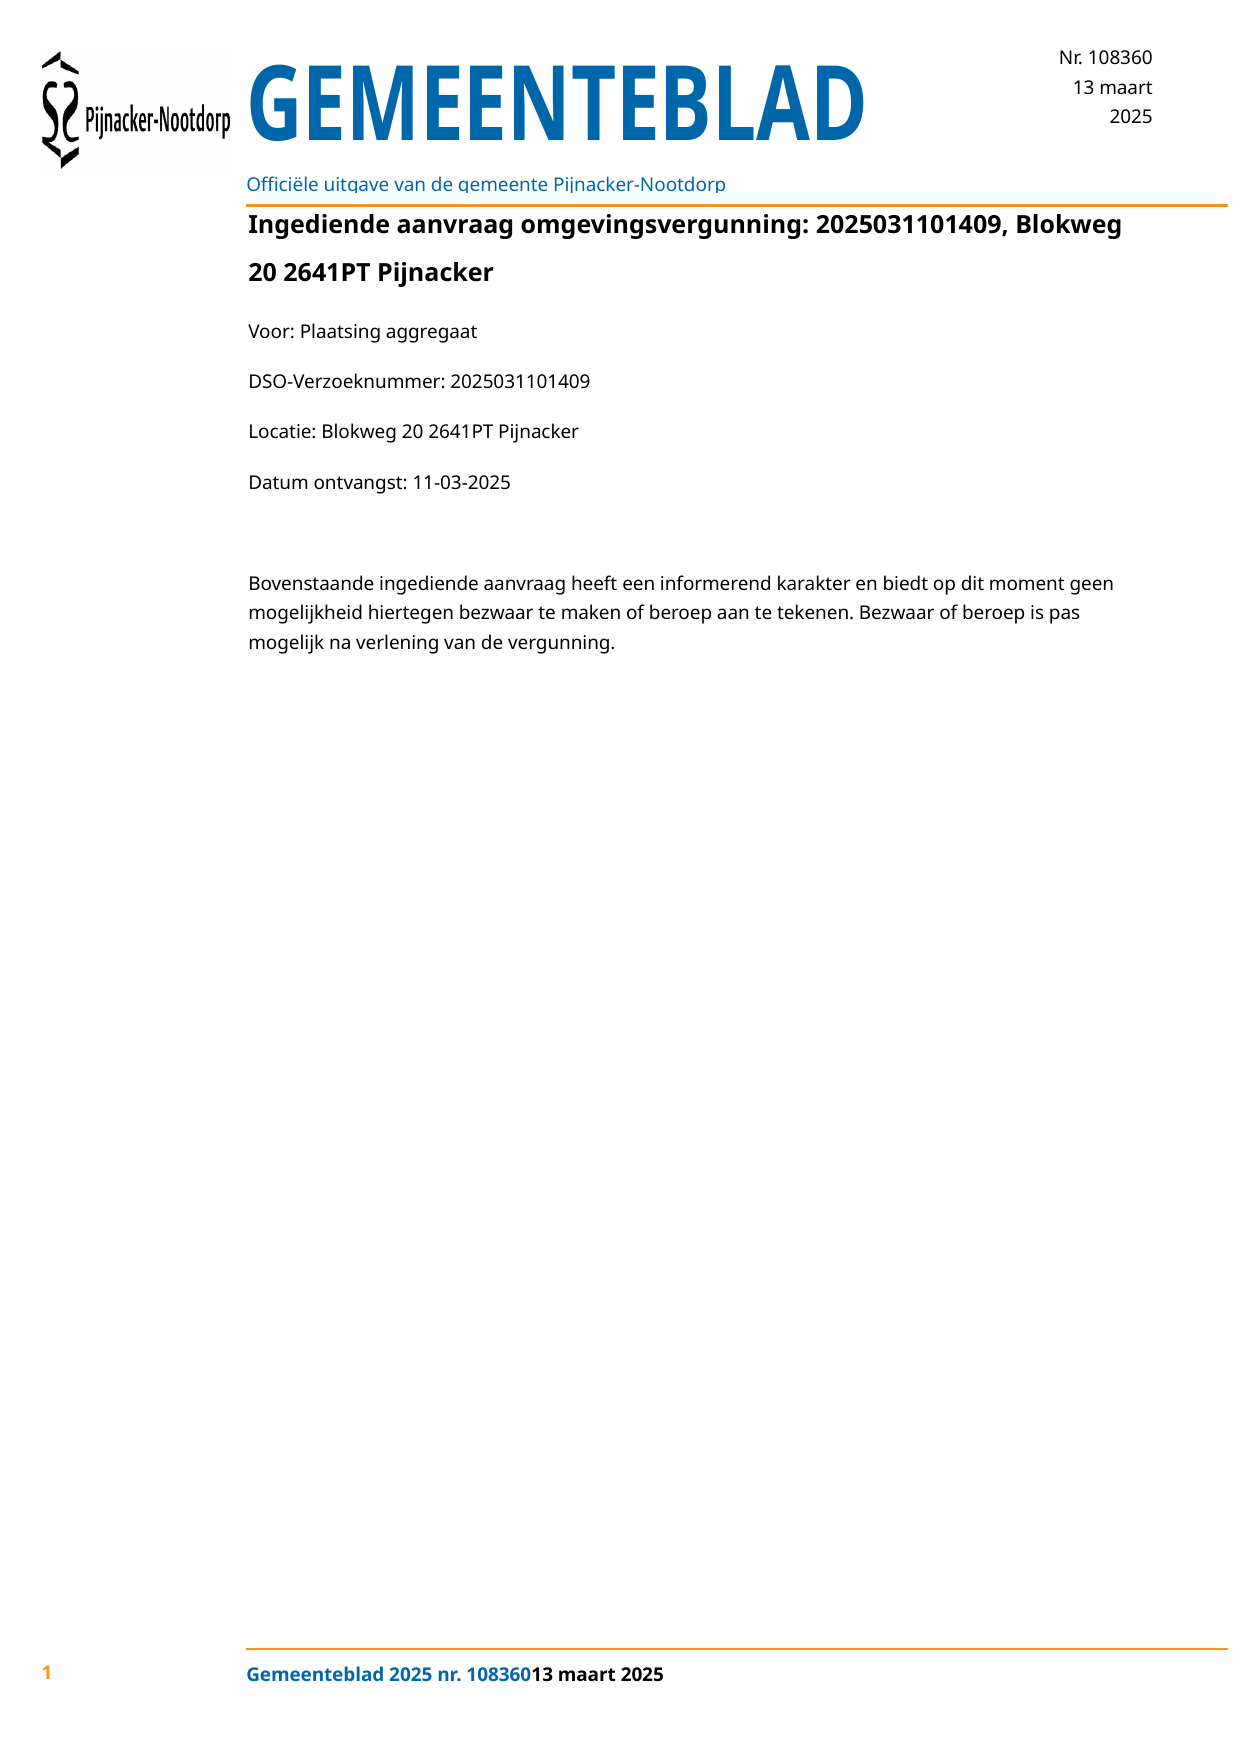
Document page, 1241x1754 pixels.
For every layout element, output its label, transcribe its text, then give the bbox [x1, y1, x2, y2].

text Datum ontvangst: 11-03-2025 [248, 469, 1152, 495]
text Ingediende aanvraag omgevingsvergunning: 2025031101409, Blokweg 20 2641PT Pijnacker [248, 207, 1152, 288]
picture [41, 47, 231, 172]
text Voor: Plaatsing aggregaat [248, 318, 1152, 344]
text Locatie: Blokweg 20 2641PT Pijnacker [248, 419, 1152, 444]
text DSO-Verzoeknummer: 2025031101409 [248, 368, 1152, 394]
text Bovenstaande ingediende aanvraag heeft een informerend karakter en biedt op dit moment geen mogelijkheid hiertegen bezwaar te maken of beroep aan te tekenen. Bezwaar of beroep is pas mogelijk na verlening van de vergunning. [248, 570, 1152, 655]
